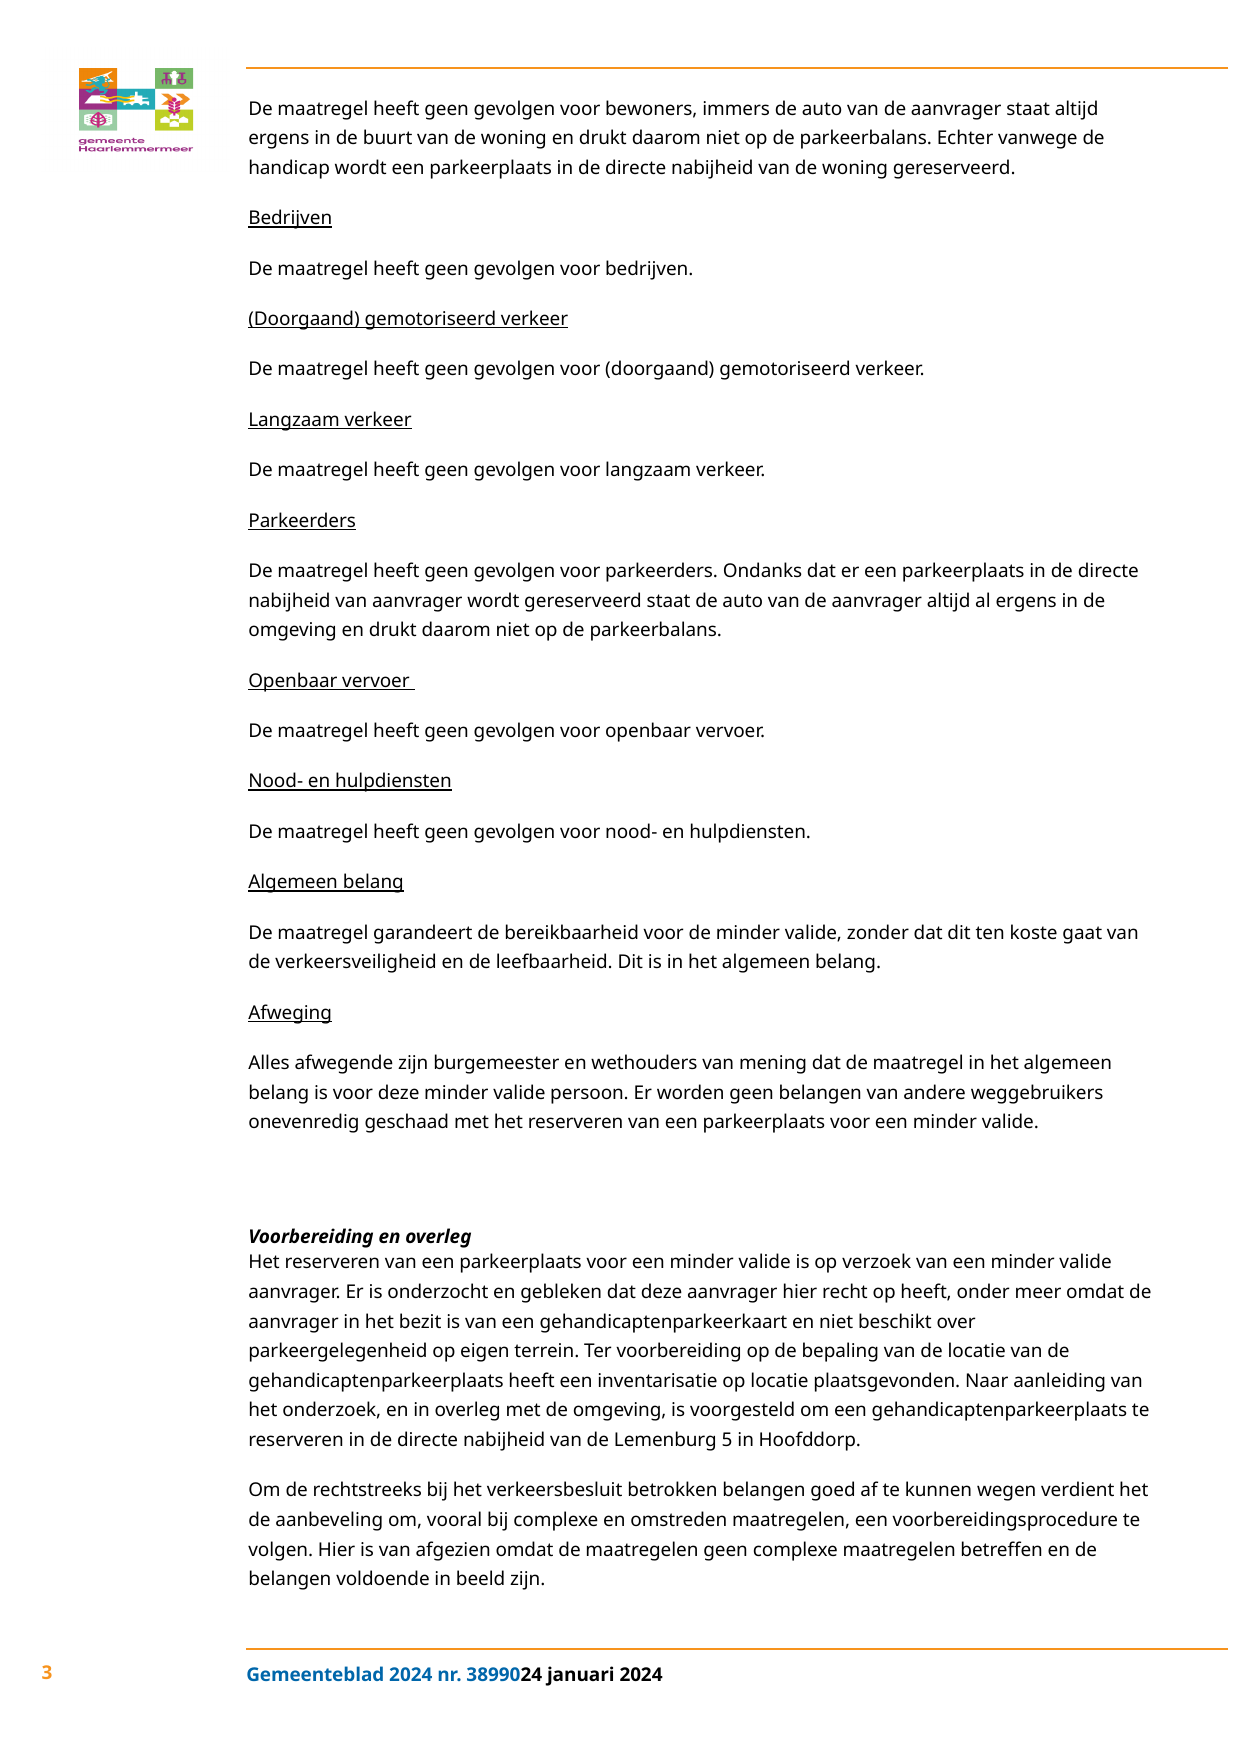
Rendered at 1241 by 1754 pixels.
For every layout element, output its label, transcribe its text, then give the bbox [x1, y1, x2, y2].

text De maatregel heeft geen gevolgen voor bewoners, immers de auto van de aanvrager staat altijd ergens in de buurt van de woning en drukt daarom niet op de parkeerbalans. Echter vanwege de handicap wordt een parkeerplaats in de directe nabijheid van de woning gereserveerd. [248, 95, 1152, 180]
text Afweging [248, 999, 1152, 1025]
text Algemeen belang [248, 868, 1152, 894]
text Langzaam verkeer [248, 406, 1152, 432]
picture [41, 47, 231, 172]
text De maatregel heeft geen gevolgen voor parkeerders. Ondanks dat er een parkeerplaats in de directe nabijheid van aanvrager wordt gereserveerd staat de auto van de aanvrager altijd al ergens in de omgeving en drukt daarom niet op de parkeerbalans. [248, 557, 1152, 642]
text Openbaar vervoer [248, 667, 1152, 693]
text Voorbereiding en overleg [248, 1223, 1152, 1249]
text De maatregel garandeert de bereikbaarheid voor de minder valide, zonder dat dit ten koste gaat van de verkeersveiligheid en de leefbaarheid. Dit is in het algemeen belang. [248, 919, 1152, 974]
text De maatregel heeft geen gevolgen voor langzaam verkeer. [248, 456, 1152, 482]
text Alles afwegende zijn burgemeester en wethouders van mening dat de maatregel in het algemeen belang is voor deze minder valide persoon. Er worden geen belangen van andere weggebruikers onevenredig geschaad met het reserveren van een parkeerplaats voor een minder valide. [248, 1049, 1152, 1134]
text De maatregel heeft geen gevolgen voor bedrijven. [248, 255, 1152, 281]
text Bedrijven [248, 204, 1152, 230]
text Om de rechtstreeks bij het verkeersbesluit betrokken belangen goed af te kunnen wegen verdient het de aanbeveling om, vooral bij complexe en omstreden maatregelen, een voorbereidingsprocedure te volgen. Hier is van afgezien omdat de maatregelen geen complexe maatregelen betreffen en de belangen voldoende in beeld zijn. [248, 1477, 1152, 1591]
text De maatregel heeft geen gevolgen voor (doorgaand) gemotoriseerd verkeer. [248, 356, 1152, 381]
text Nood- en hulpdiensten [248, 768, 1152, 793]
text De maatregel heeft geen gevolgen voor nood- en hulpdiensten. [248, 818, 1152, 844]
text (Doorgaand) gemotoriseerd verkeer [248, 305, 1152, 331]
text Het reserveren van een parkeerplaats voor een minder valide is op verzoek van een minder valide aanvrager. Er is onderzocht en gebleken dat deze aanvrager hier recht op heeft, onder meer omdat de aanvrager in het bezit is van een gehandicaptenparkeerkaart en niet beschikt over parkeergelegenheid op eigen terrein. Ter voorbereiding op de bepaling van de locatie van de gehandicaptenparkeerplaats heeft een inventarisatie op locatie plaatsgevonden. Naar aanleiding van het onderzoek, en in overleg met de omgeving, is voorgesteld om een gehandicaptenparkeerplaats te reserveren in de directe nabijheid van de Lemenburg 5 in Hoofddorp. [248, 1249, 1152, 1452]
text Parkeerders [248, 507, 1152, 533]
text De maatregel heeft geen gevolgen voor openbaar vervoer. [248, 717, 1152, 743]
